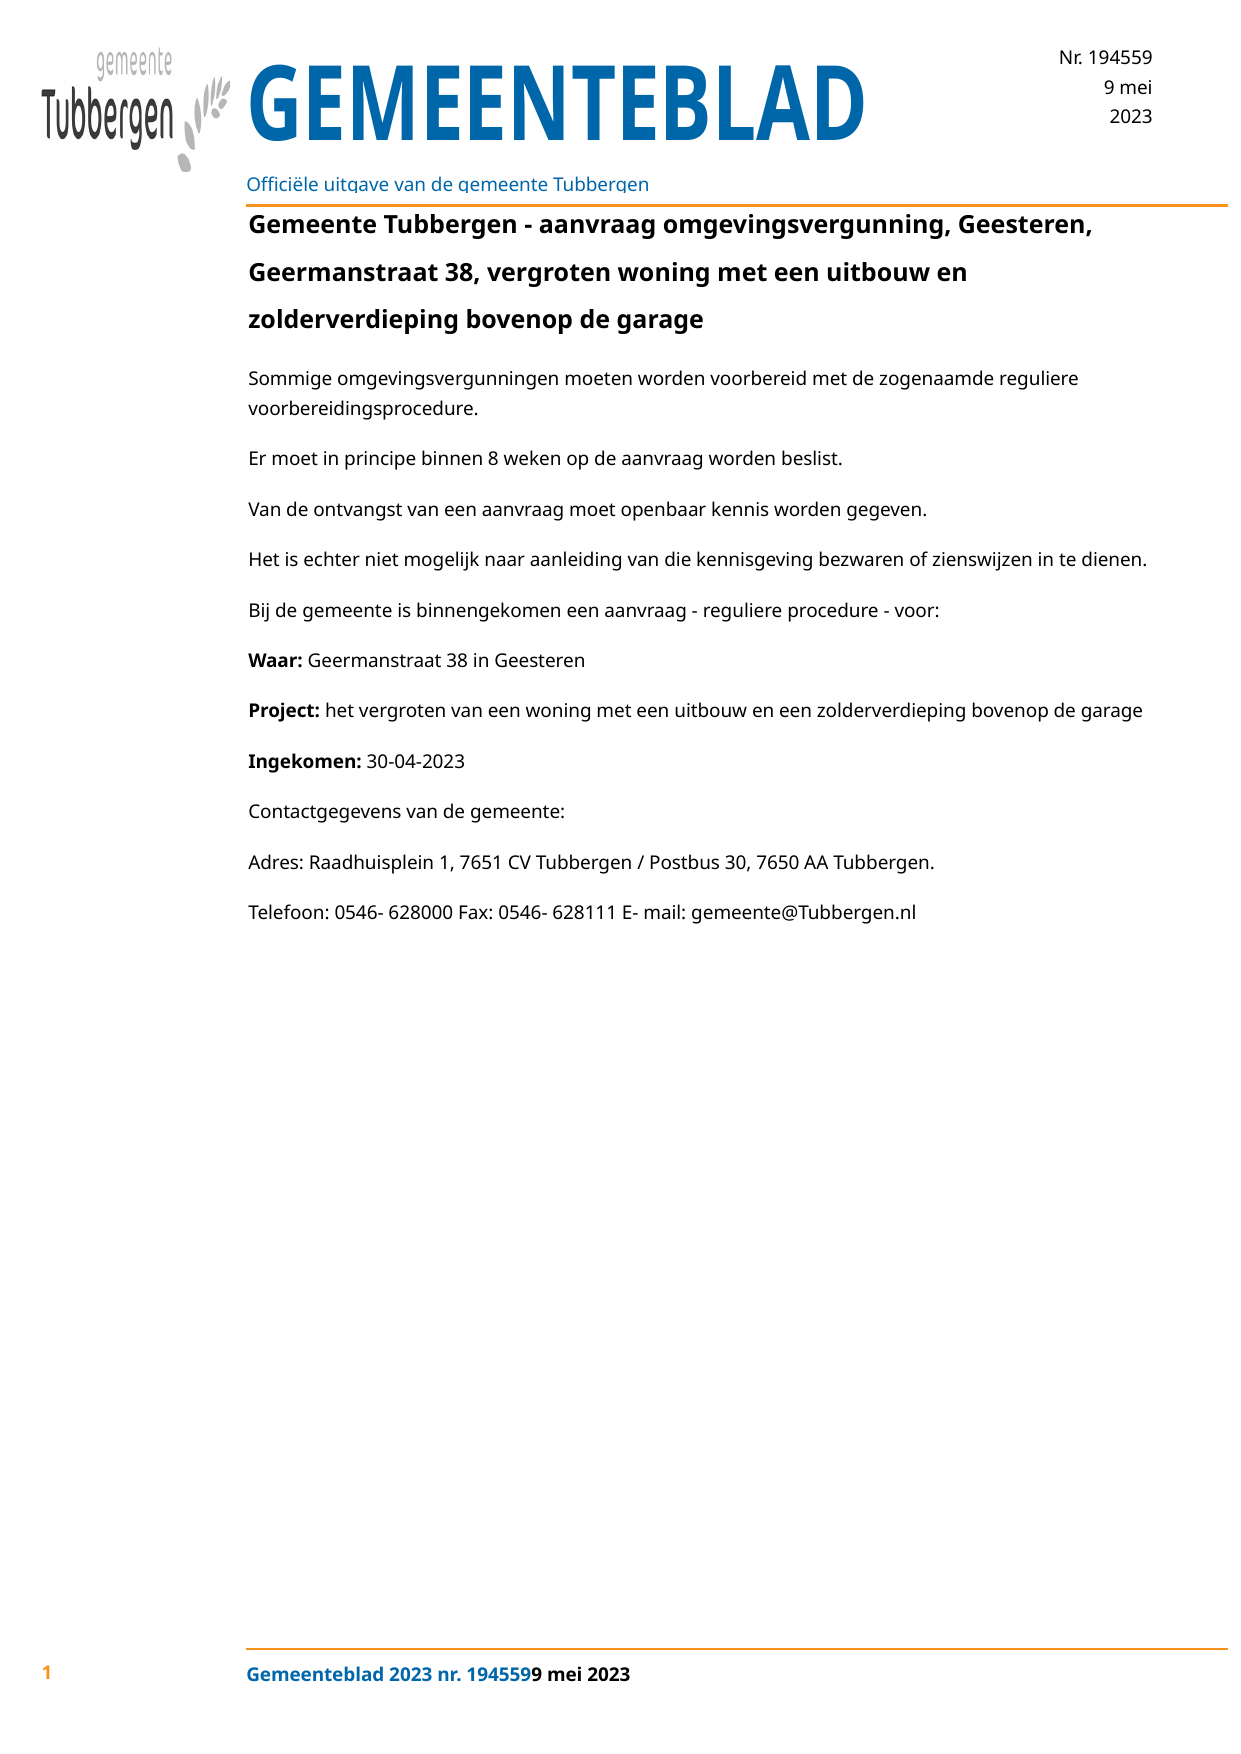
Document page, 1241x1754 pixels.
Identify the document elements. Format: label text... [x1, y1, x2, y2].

text Er moet in principe binnen 8 weken op de aanvraag worden beslist. [248, 446, 1152, 471]
text Telefoon: 0546- 628000 Fax: 0546- 628111 E- mail: gemeente@Tubbergen.nl [248, 899, 1152, 925]
text Waar: Geermanstraat 38 in Geesteren [248, 647, 1152, 673]
text Bij de gemeente is binnengekomen een aanvraag - reguliere procedure - voor: [248, 597, 1152, 622]
text Ingekomen: 30-04-2023 [248, 748, 1152, 774]
picture [41, 47, 231, 172]
text Project: het vergroten van een woning met een uitbouw en een zolderverdieping bovenop de garage [248, 698, 1152, 723]
text Adres: Raadhuisplein 1, 7651 CV Tubbergen / Postbus 30, 7650 AA Tubbergen. [248, 849, 1152, 874]
text Het is echter niet mogelijk naar aanleiding van die kennisgeving bezwaren of zienswijzen in te dienen. [248, 546, 1152, 572]
text Sommige omgevingsvergunningen moeten worden voorbereid met de zogenaamde reguliere voorbereidingsprocedure. [248, 366, 1152, 421]
text Gemeente Tubbergen - aanvraag omgevingsvergunning, Geesteren, Geermanstraat 38, vergroten woning met een uitbouw en zolderverdieping bovenop de garage [248, 207, 1152, 336]
text Van de ontvangst van een aanvraag moet openbaar kennis worden gegeven. [248, 496, 1152, 522]
text Contactgegevens van de gemeente: [248, 798, 1152, 824]
